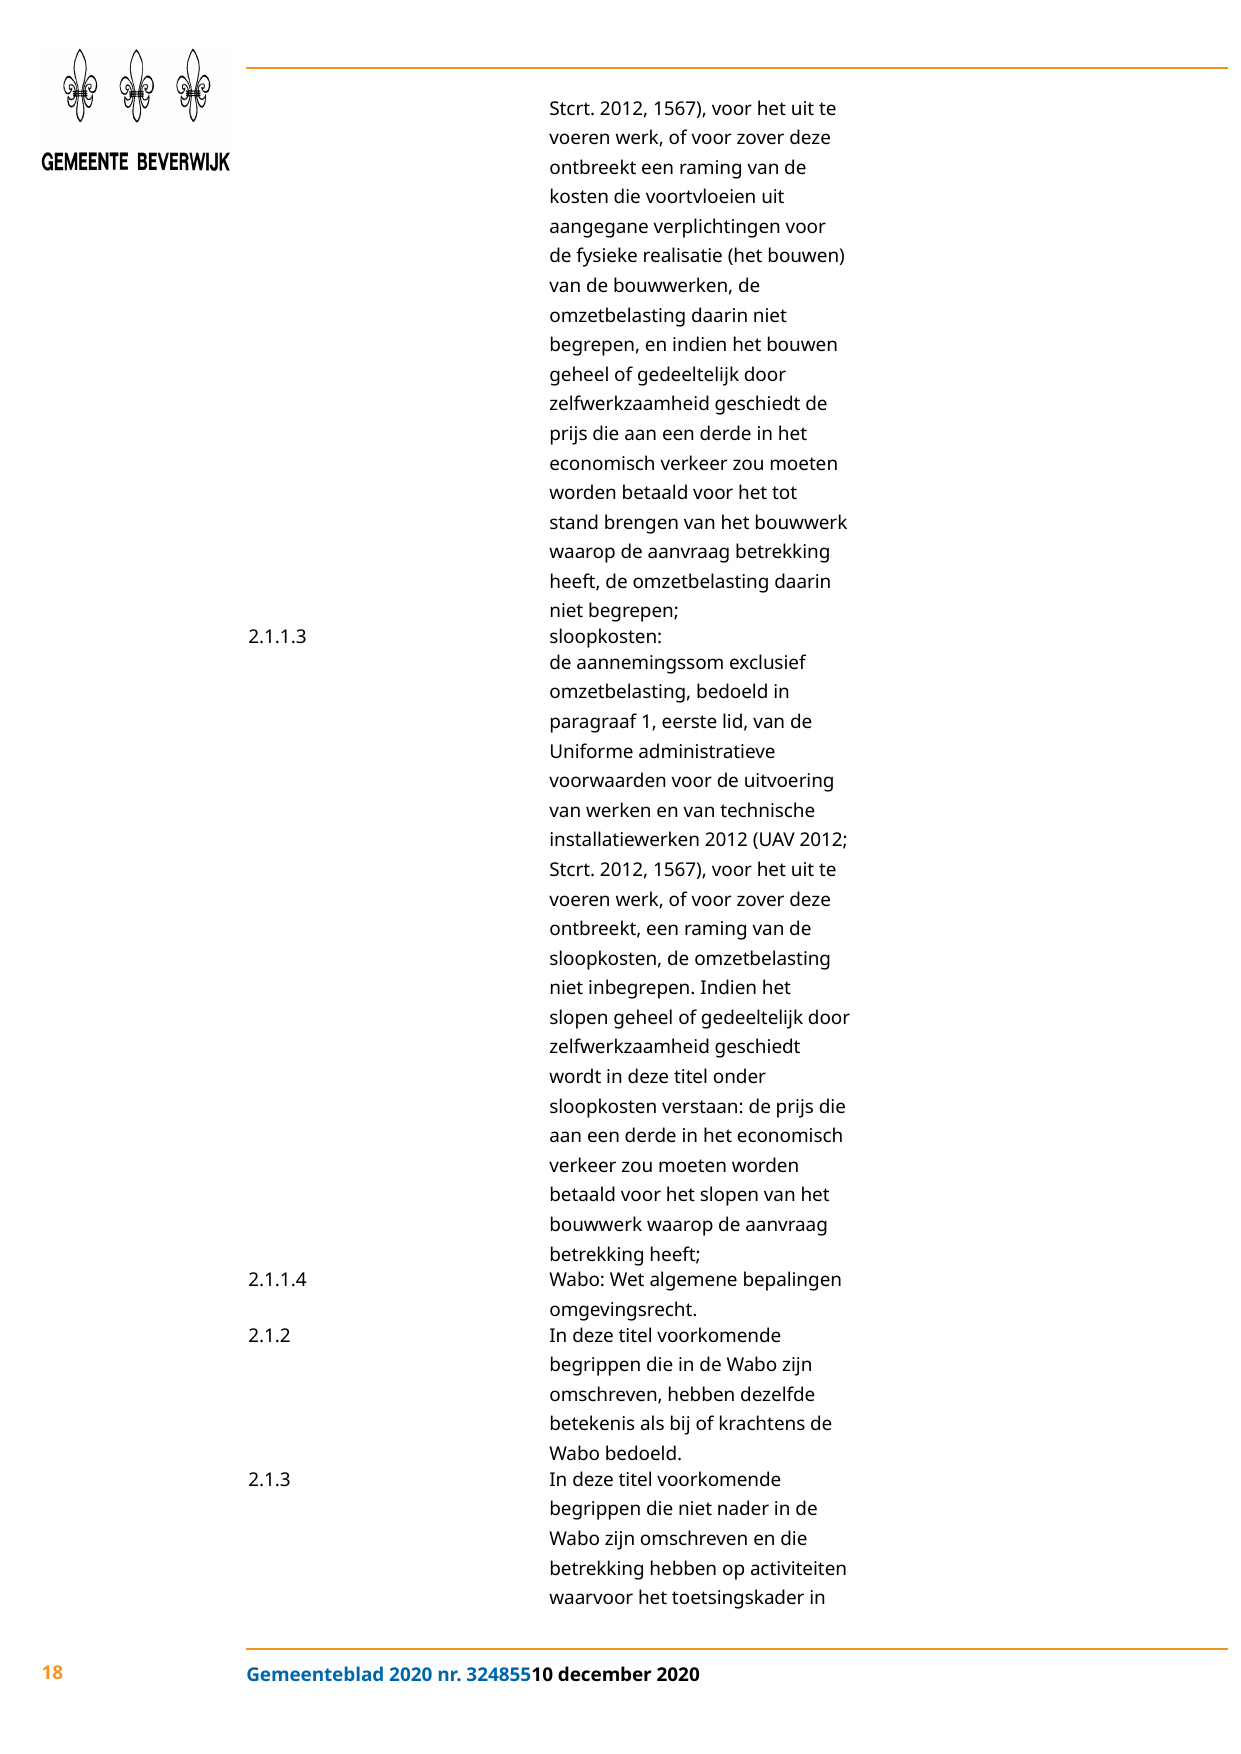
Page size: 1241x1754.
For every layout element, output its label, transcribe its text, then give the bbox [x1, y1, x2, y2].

table_cell [248, 649, 549, 1267]
table_cell [850, 95, 1152, 623]
picture [41, 47, 231, 172]
table_cell 2.1.2 [248, 1322, 549, 1466]
table_cell sloopkosten: [549, 624, 850, 649]
table_cell [850, 1267, 1152, 1322]
table_cell [248, 95, 549, 623]
table_cell Stcrt. 2012, 1567), voor het uit te voeren werk, of voor zover deze ontbreekt een raming van de kosten die voortvloeien uit aangegane verplichtingen voor de fysieke realisatie (het bouwen) van de bouwwerken, de omzetbelasting daarin niet begrepen, en indien het bouwen geheel of gedeeltelijk door zelfwerkzaamheid geschiedt de prijs die aan een derde in het economisch verkeer zou moeten worden betaald voor het tot stand brengen van het bouwwerk waarop de aanvraag betrekking heeft, de omzetbelasting daarin niet begrepen; [549, 95, 850, 623]
table_cell 2.1.3 [248, 1466, 549, 1610]
table_cell In deze titel voorkomende begrippen die in de Wabo zijn omschreven, hebben dezelfde betekenis als bij of krachtens de Wabo bedoeld. [549, 1322, 850, 1466]
table_cell de aannemingssom exclusief omzetbelasting, bedoeld in paragraaf 1, eerste lid, van de Uniforme administratieve voorwaarden voor de uitvoering van werken en van technische installatiewerken 2012 (UAV 2012; Stcrt. 2012, 1567), voor het uit te voeren werk, of voor zover deze ontbreekt, een raming van de sloopkosten, de omzetbelasting niet inbegrepen. Indien het slopen geheel of gedeeltelijk door zelfwerkzaamheid geschiedt wordt in deze titel onder sloopkosten verstaan: de prijs die aan een derde in het economisch verkeer zou moeten worden betaald voor het slopen van het bouwwerk waarop de aanvraag betrekking heeft; [549, 649, 850, 1267]
table_cell 2.1.1.3 [248, 624, 549, 649]
table_cell [850, 1322, 1152, 1466]
table_cell [850, 1466, 1152, 1610]
table_cell [850, 649, 1152, 1267]
table_cell [850, 624, 1152, 649]
table_cell Wabo: Wet algemene bepalingen omgevingsrecht. [549, 1267, 850, 1322]
table_cell In deze titel voorkomende begrippen die niet nader in de Wabo zijn omschreven en die betrekking hebben op activiteiten waarvoor het toetsingskader in [549, 1466, 850, 1610]
table_cell 2.1.1.4 [248, 1267, 549, 1322]
